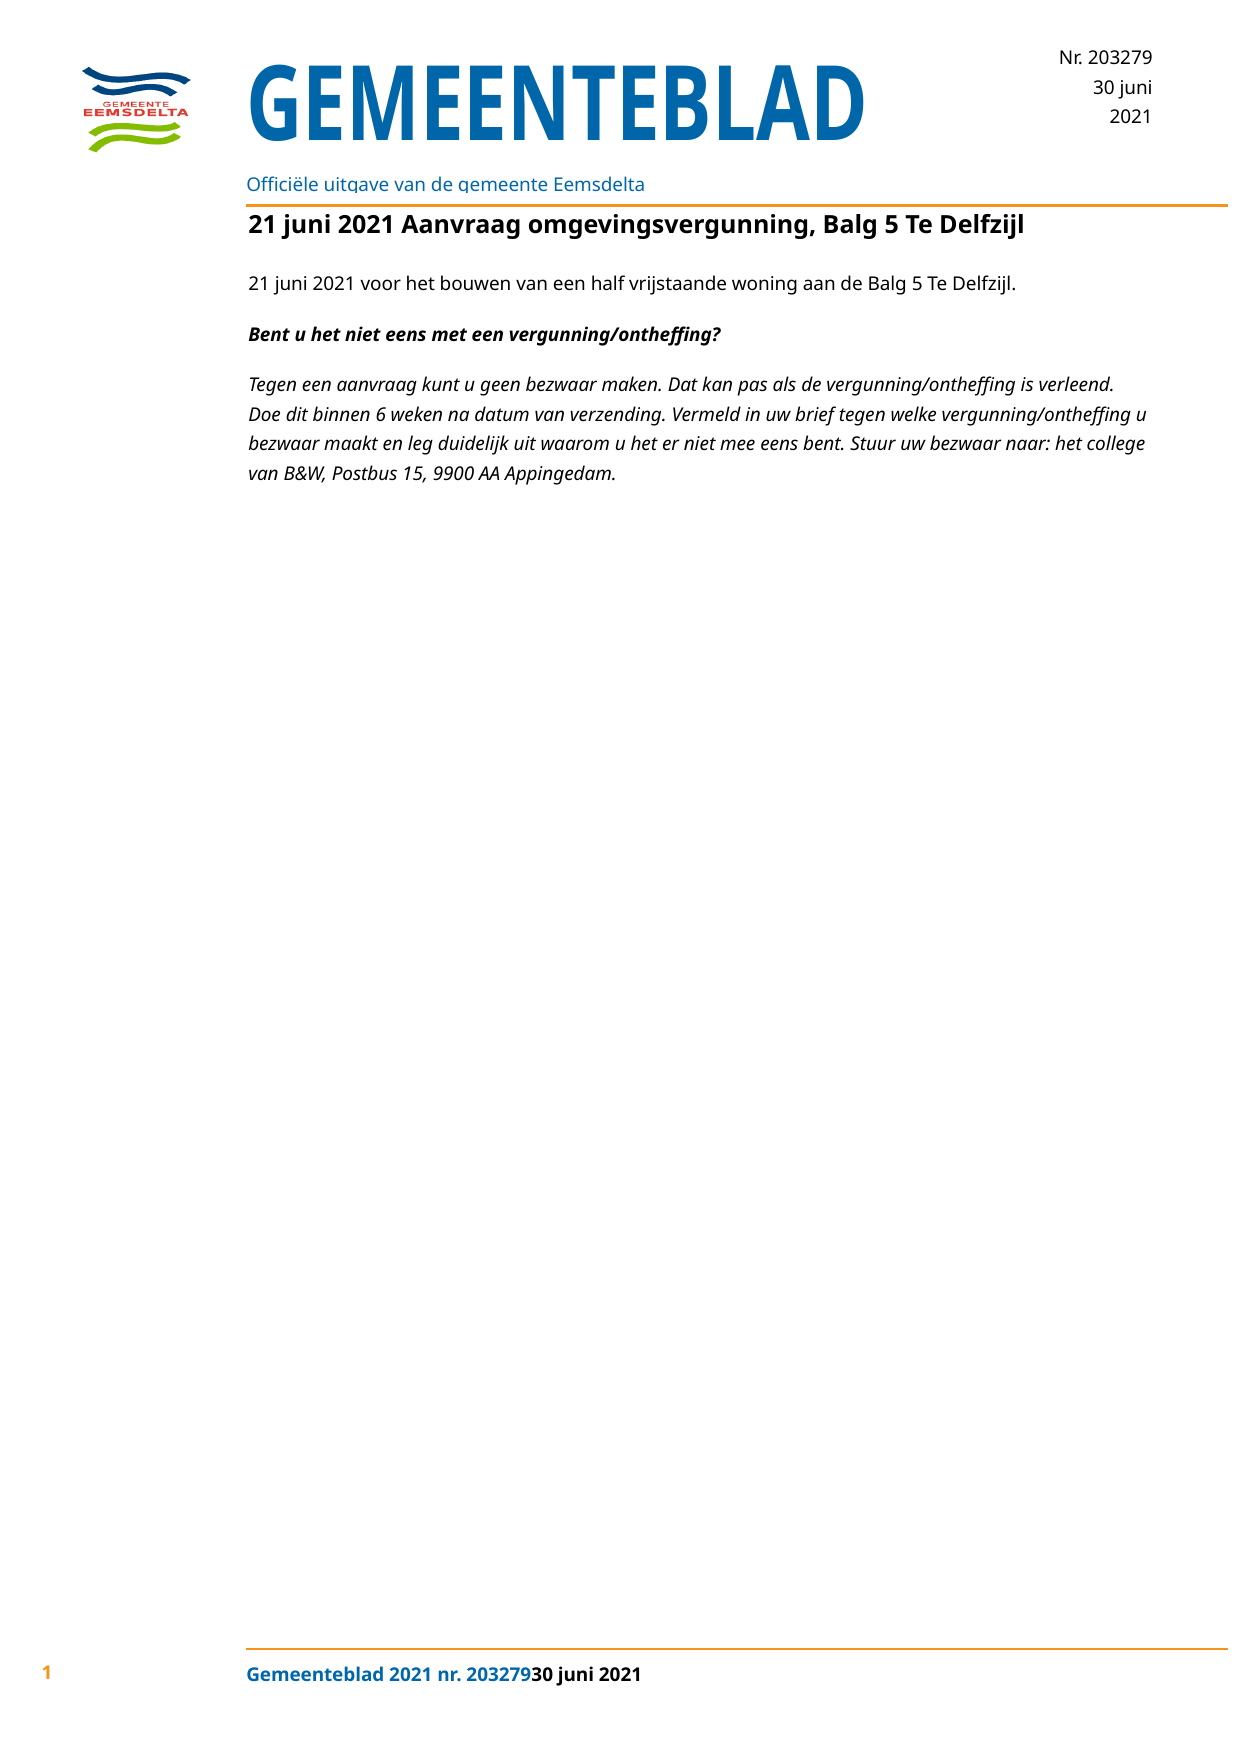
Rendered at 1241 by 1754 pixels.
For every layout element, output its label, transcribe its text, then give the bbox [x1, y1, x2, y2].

text 21 juni 2021 Aanvraag omgevingsvergunning, Balg 5 Te Delfzijl [248, 207, 1152, 241]
text Tegen een aanvraag kunt u geen bezwaar maken. Dat kan pas als de vergunning/ontheffing is verleend. Doe dit binnen 6 weken na datum van verzending. Vermeld in uw brief tegen welke vergunning/ontheffing u bezwaar maakt en leg duidelijk uit waarom u het er niet mee eens bent. Stuur uw bezwaar naar: het college van B&W, Postbus 15, 9900 AA Appingedam. [248, 371, 1152, 486]
picture [41, 47, 231, 172]
text 21 juni 2021 voor het bouwen van een half vrijstaande woning aan de Balg 5 Te Delfzijl. [248, 270, 1152, 296]
text Bent u het niet eens met een vergunning/ontheffing? [248, 321, 1152, 346]
